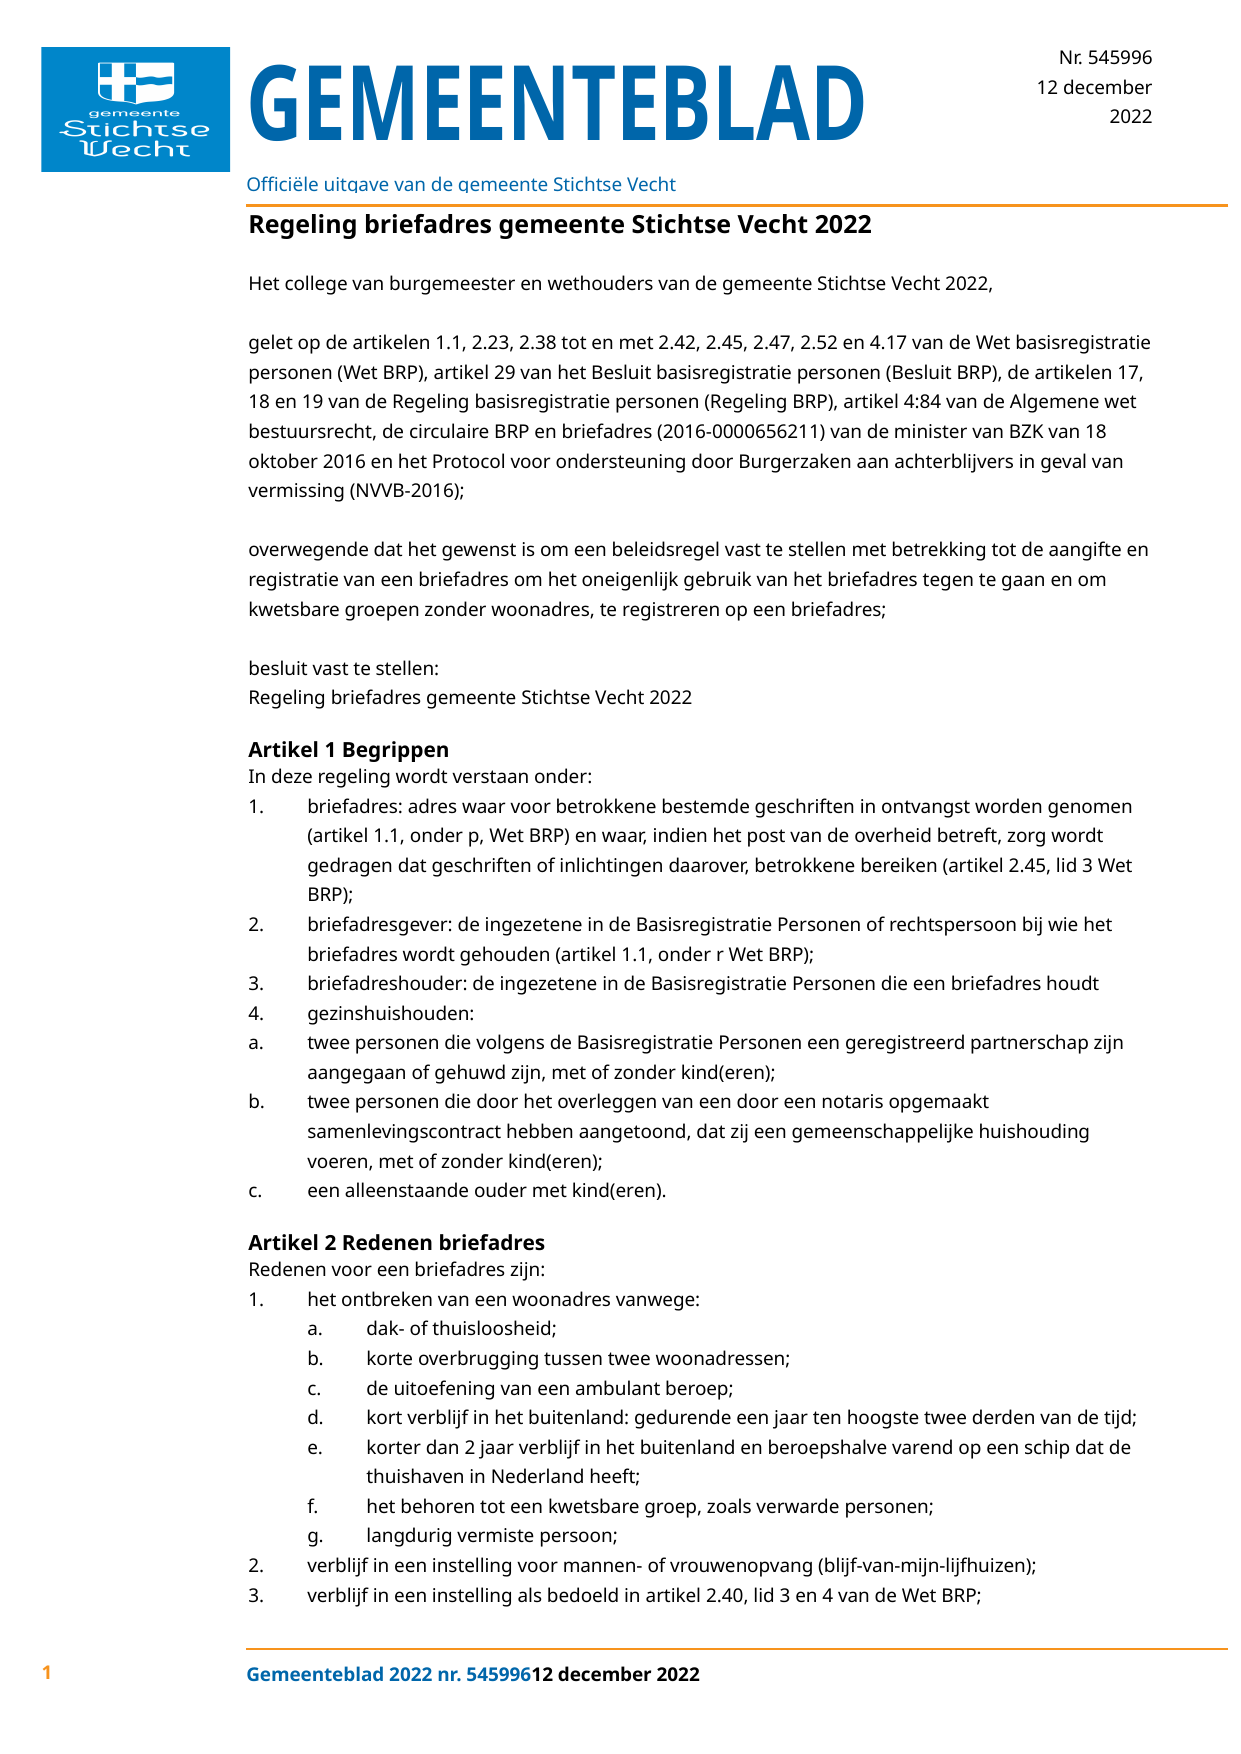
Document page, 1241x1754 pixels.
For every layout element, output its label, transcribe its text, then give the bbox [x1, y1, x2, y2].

text gelet op de artikelen 1.1, 2.23, 2.38 tot en met 2.42, 2.45, 2.47, 2.52 en 4.17 van de Wet basisregistratie personen (Wet BRP), artikel 29 van het Besluit basisregistratie personen (Besluit BRP), de artikelen 17, 18 en 19 van de Regeling basisregistratie personen (Regeling BRP), artikel 4:84 van de Algemene wet bestuursrecht, de circulaire BRP en briefadres (2016-0000656211) van de minister van BZK van 18 oktober 2016 en het Protocol voor ondersteuning door Burgerzaken aan achterblijvers in geval van vermissing (NVVB-2016); [248, 329, 1152, 503]
list langdurig vermiste persoon; [307, 1523, 1152, 1548]
text Regeling briefadres gemeente Stichtse Vecht 2022 [248, 207, 1152, 241]
text besluit vast te stellen: [248, 655, 1152, 681]
list dak- of thuisloosheid; [307, 1316, 1152, 1341]
list briefadres: adres waar voor betrokkene bestemde geschriften in ontvangst worden genomen (artikel 1.1, onder p, Wet BRP) en waar, indien het post van de overheid betreft, zorg wordt gedragen dat geschriften of inlichtingen daarover, betrokkene bereiken (artikel 2.45, lid 3 Wet BRP); [248, 793, 1152, 907]
list briefadreshouder: de ingezetene in de Basisregistratie Personen die een briefadres houdt [248, 970, 1152, 996]
list kort verblijf in het buitenland: gedurende een jaar ten hoogste twee derden van de tijd; [307, 1404, 1152, 1430]
list verblijf in een instelling voor mannen- of vrouwenopvang (blijf-van-mijn-lijfhuizen); [248, 1552, 1152, 1578]
list korte overbrugging tussen twee woonadressen; [307, 1345, 1152, 1371]
picture [99, 63, 135, 101]
text Het college van burgemeester en wethouders van de gemeente Stichtse Vecht 2022, [248, 270, 1152, 296]
list gezinshuishouden: [248, 1000, 1152, 1026]
text Regeling briefadres gemeente Stichtse Vecht 2022 [248, 684, 1152, 710]
text overwegende dat het gewenst is om een beleidsregel vast te stellen met betrekking tot de aangifte en registratie van een briefadres om het oneigenlijk gebruik van het briefadres tegen te gaan en om kwetsbare groepen zonder woonadres, te registreren op een briefadres; [248, 537, 1152, 621]
list twee personen die door het overleggen van een door een notaris opgemaakt samenlevingscontract hebben aangetoond, dat zij een gemeenschappelijke huishouding voeren, met of zonder kind(eren); [248, 1089, 1152, 1174]
picture [137, 63, 174, 103]
list het ontbreken van een woonadres vanwege: [248, 1286, 1152, 1312]
list een alleenstaande ouder met kind(eren). [248, 1177, 1152, 1203]
text In deze regeling wordt verstaan onder: [248, 763, 1152, 789]
list verblijf in een instelling als bedoeld in artikel 2.40, lid 3 en 4 van de Wet BRP; [248, 1582, 1152, 1607]
text Artikel 2 Redenen briefadres [248, 1228, 1152, 1256]
list twee personen die volgens de Basisregistratie Personen een geregistreerd partnerschap zijn aangegaan of gehuwd zijn, met of zonder kind(eren); [248, 1029, 1152, 1085]
text Artikel 1 Begrippen [248, 735, 1152, 763]
text Redenen voor een briefadres zijn: [248, 1256, 1152, 1282]
list het behoren tot een kwetsbare groep, zoals verwarde personen; [307, 1493, 1152, 1519]
list briefadresgever: de ingezetene in de Basisregistratie Personen of rechtspersoon bij wie het briefadres wordt gehouden (artikel 1.1, onder r Wet BRP); [248, 911, 1152, 967]
list korter dan 2 jaar verblijf in het buitenland en beroepshalve varend op een schip dat de thuishaven in Nederland heeft; [307, 1434, 1152, 1489]
list de uitoefening van een ambulant beroep; [307, 1375, 1152, 1400]
